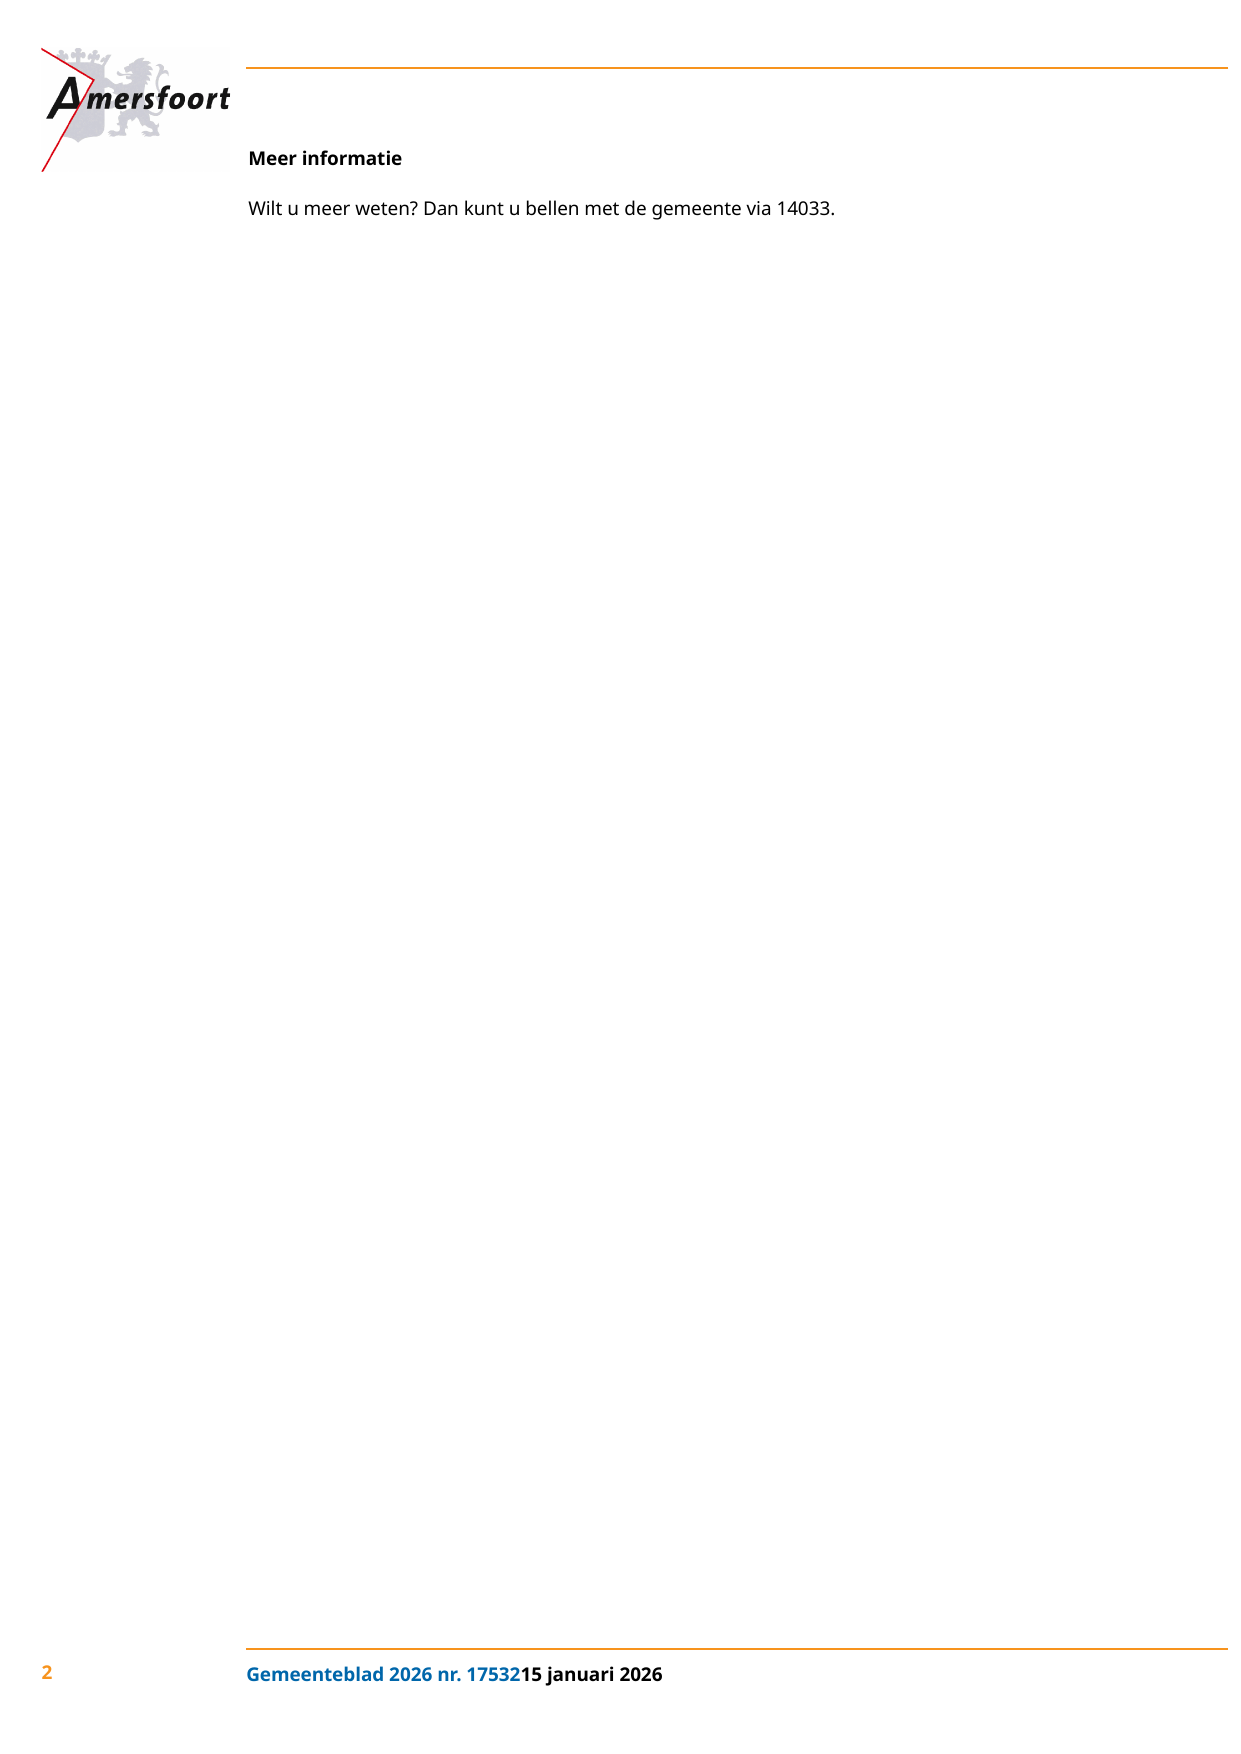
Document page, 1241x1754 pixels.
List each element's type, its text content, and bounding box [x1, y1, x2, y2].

text Meer informatie [248, 145, 1152, 171]
picture [41, 47, 231, 172]
text Wilt u meer weten? Dan kunt u bellen met de gemeente via 14033. [248, 196, 1152, 221]
